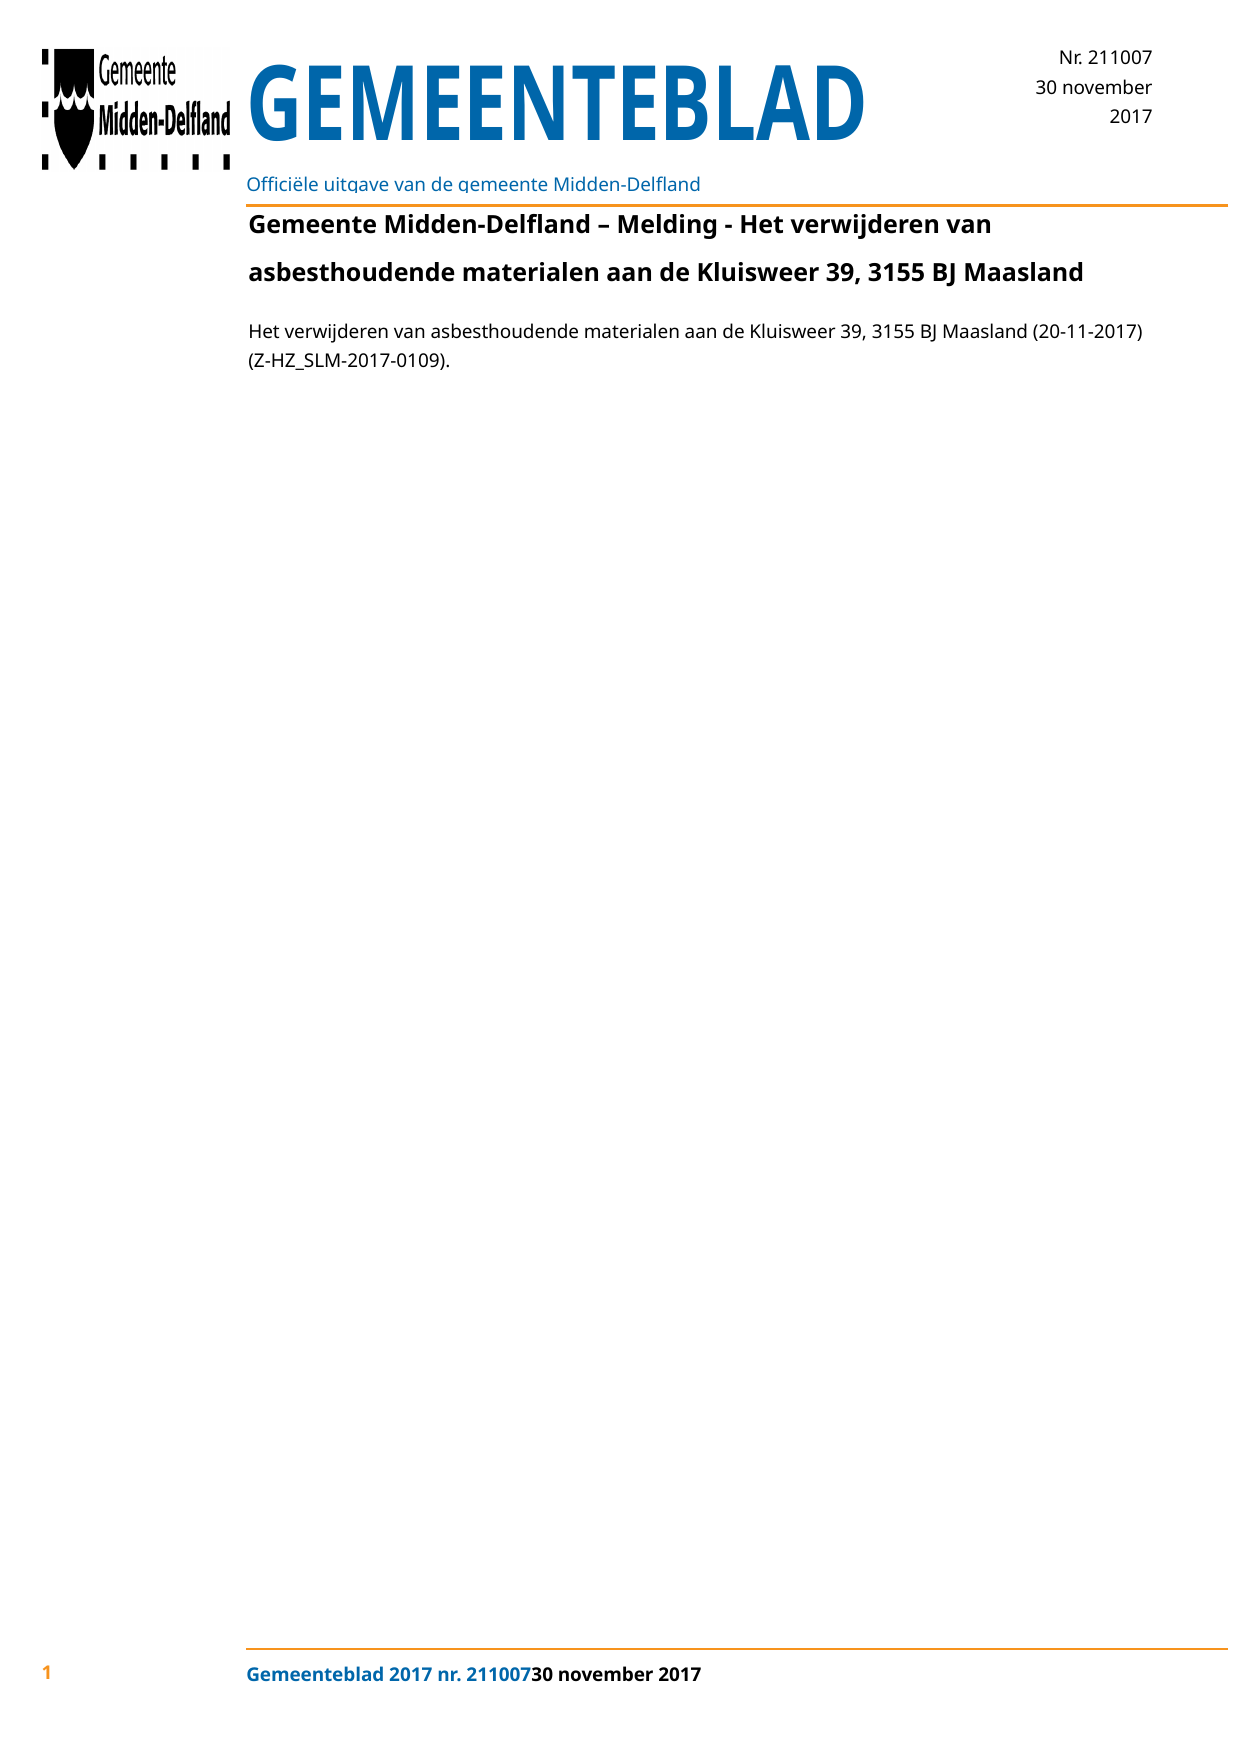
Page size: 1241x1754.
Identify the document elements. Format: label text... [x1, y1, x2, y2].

text Het verwijderen van asbesthoudende materialen aan de Kluisweer 39, 3155 BJ Maasland (20-11-2017) (Z-HZ_SLM-2017-0109). [248, 318, 1152, 373]
picture [41, 47, 231, 172]
text Gemeente Midden-Delfland – Melding - Het verwijderen van asbesthoudende materialen aan de Kluisweer 39, 3155 BJ Maasland [248, 207, 1152, 288]
